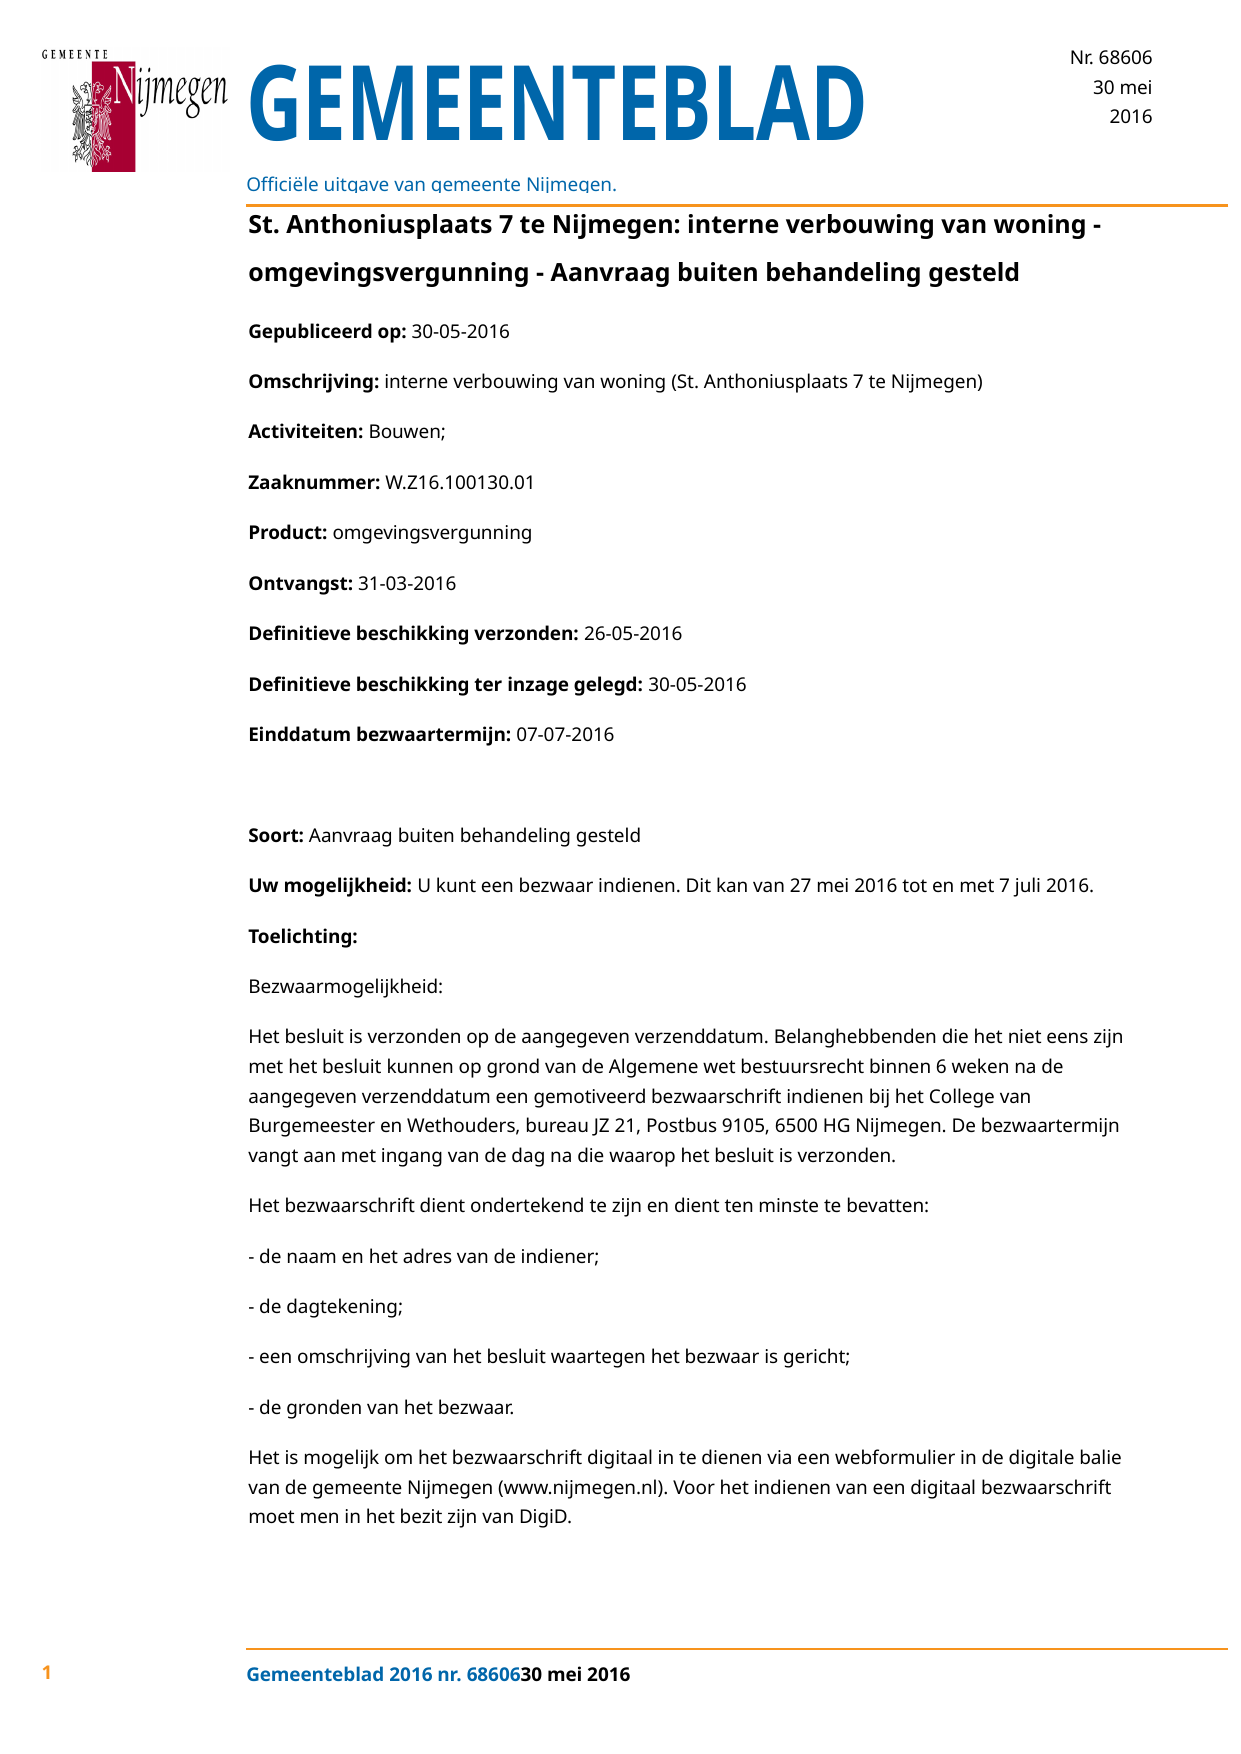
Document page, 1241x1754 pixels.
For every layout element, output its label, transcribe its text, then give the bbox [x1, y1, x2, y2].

text Activiteiten: Bouwen; [248, 419, 1152, 444]
picture [41, 47, 231, 172]
text Soort: Aanvraag buiten behandeling gesteld [248, 822, 1152, 848]
text - de naam en het adres van de indiener; [248, 1243, 1152, 1269]
text - een omschrijving van het besluit waartegen het bezwaar is gericht; [248, 1344, 1152, 1369]
text Bezwaarmogelijkheid: [248, 973, 1152, 999]
text Uw mogelijkheid: U kunt een bezwaar indienen. Dit kan van 27 mei 2016 tot en met 7 juli 2016. [248, 872, 1152, 898]
text Het besluit is verzonden op de aangegeven verzenddatum. Belanghebbenden die het niet eens zijn met het besluit kunnen op grond van de Algemene wet bestuursrecht binnen 6 weken na de aangegeven verzenddatum een gemotiveerd bezwaarschrift indienen bij het College van Burgemeester en Wethouders, bureau JZ 21, Postbus 9105, 6500 HG Nijmegen. De bezwaartermijn vangt aan met ingang van de dag na die waarop het besluit is verzonden. [248, 1024, 1152, 1168]
text Definitieve beschikking verzonden: 26-05-2016 [248, 620, 1152, 646]
text Zaaknummer: W.Z16.100130.01 [248, 469, 1152, 495]
text - de gronden van het bezwaar. [248, 1394, 1152, 1420]
text Einddatum bezwaartermijn: 07-07-2016 [248, 721, 1152, 747]
text Product: omgevingsvergunning [248, 519, 1152, 545]
text Gepubliceerd op: 30-05-2016 [248, 318, 1152, 344]
text Het bezwaarschrift dient ondertekend te zijn en dient ten minste te bevatten: [248, 1192, 1152, 1218]
text Omschrijving: interne verbouwing van woning (St. Anthoniusplaats 7 te Nijmegen) [248, 368, 1152, 394]
text Het is mogelijk om het bezwaarschrift digitaal in te dienen via een webformulier in de digitale balie van de gemeente Nijmegen (www.nijmegen.nl). Voor het indienen van een digitaal bezwaarschrift moet men in het bezit zijn van DigiD. [248, 1444, 1152, 1529]
text Ontvangst: 31-03-2016 [248, 570, 1152, 596]
text Definitieve beschikking ter inzage gelegd: 30-05-2016 [248, 671, 1152, 697]
text St. Anthoniusplaats 7 te Nijmegen: interne verbouwing van woning - omgevingsvergunning - Aanvraag buiten behandeling gesteld [248, 207, 1152, 288]
text Toelichting: [248, 923, 1152, 949]
text - de dagtekening; [248, 1293, 1152, 1319]
